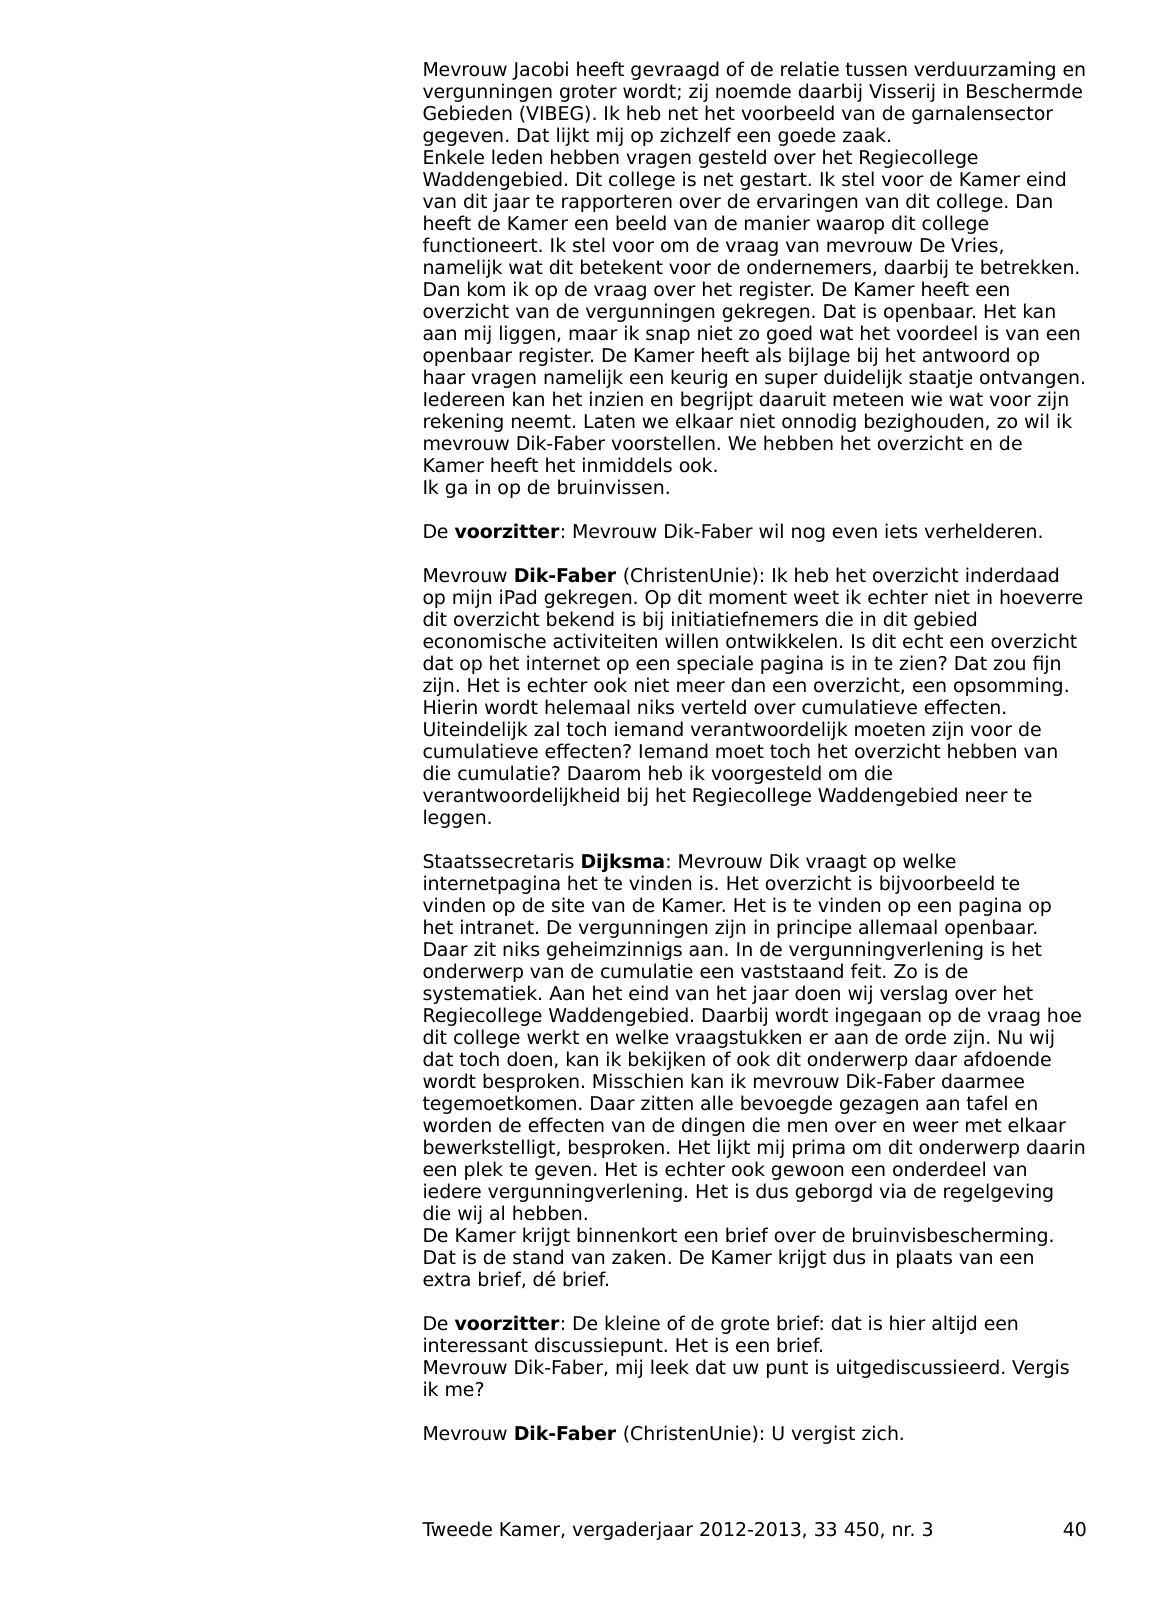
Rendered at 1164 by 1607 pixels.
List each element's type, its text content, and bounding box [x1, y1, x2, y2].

text Enkele leden hebben vragen gesteld over het Regiecollege Waddengebied. Dit college is net gestart. Ik stel voor de Kamer eind van dit jaar te rapporteren over de ervaringen van dit college. Dan heeft de Kamer een beeld van de manier waarop dit college functioneert. Ik stel voor om de vraag van mevrouw De Vries, namelijk wat dit betekent voor de ondernemers, daarbij te betrekken. [422, 147, 1087, 279]
text Staatssecretaris Dijksma: Mevrouw Dik vraagt op welke internetpagina het te vinden is. Het overzicht is bijvoorbeeld te vinden op de site van de Kamer. Het is te vinden op een pagina op het intranet. De vergunningen zijn in principe allemaal openbaar. Daar zit niks geheimzinnigs aan. In de vergunningverlening is het onderwerp van de cumulatie een vaststaand feit. Zo is de systematiek. Aan het eind van het jaar doen wij verslag over het Regiecollege Waddengebied. Daarbij wordt ingegaan op de vraag hoe dit college werkt en welke vraagstukken er aan de orde zijn. Nu wij dat toch doen, kan ik bekijken of ook dit onderwerp daar afdoende wordt besproken. Misschien kan ik mevrouw Dik-Faber daarmee tegemoetkomen. Daar zitten alle bevoegde gezagen aan tafel en worden de effecten van de dingen die men over en weer met elkaar bewerkstelligt, besproken. Het lijkt mij prima om dit onderwerp daarin een plek te geven. Het is echter ook gewoon een onderdeel van iedere vergunningverlening. Het is dus geborgd via de regelgeving die wij al hebben. [422, 851, 1087, 1224]
text Mevrouw Dik-Faber (ChristenUnie): U vergist zich. [422, 1423, 1087, 1445]
text De voorzitter: De kleine of de grote brief: dat is hier altijd een interessant discussiepunt. Het is een brief. [422, 1313, 1087, 1357]
text Mevrouw Dik-Faber, mij leek dat uw punt is uitgediscussieerd. Vergis ik me? [422, 1357, 1087, 1401]
text Mevrouw Dik-Faber (ChristenUnie): Ik heb het overzicht inderdaad op mijn iPad gekregen. Op dit moment weet ik echter niet in hoeverre dit overzicht bekend is bij initiatiefnemers die in dit gebied economische activiteiten willen ontwikkelen. Is dit echt een overzicht dat op het internet op een speciale pagina is in te zien? Dat zou fijn zijn. Het is echter ook niet meer dan een overzicht, een opsomming. Hierin wordt helemaal niks verteld over cumulatieve effecten. Uiteindelijk zal toch iemand verantwoordelijk moeten zijn voor de cumulatieve effecten? Iemand moet toch het overzicht hebben van die cumulatie? Daarom heb ik voorgesteld om die verantwoordelijkheid bij het Regiecollege Waddengebied neer te leggen. [422, 565, 1087, 829]
text De Kamer krijgt binnenkort een brief over de bruinvisbescherming. Dat is de stand van zaken. De Kamer krijgt dus in plaats van een extra brief, dé brief. [422, 1224, 1087, 1291]
text Ik ga in op de bruinvissen. [422, 477, 1087, 499]
text De voorzitter: Mevrouw Dik-Faber wil nog even iets verhelderen. [422, 521, 1087, 543]
text Dan kom ik op de vraag over het register. De Kamer heeft een overzicht van de vergunningen gekregen. Dat is openbaar. Het kan aan mij liggen, maar ik snap niet zo goed wat het voordeel is van een openbaar register. De Kamer heeft als bijlage bij het antwoord op haar vragen namelijk een keurig en super duidelijk staatje ontvangen. Iedereen kan het inzien en begrijpt daaruit meteen wie wat voor zijn rekening neemt. Laten we elkaar niet onnodig bezighouden, zo wil ik mevrouw Dik-Faber voorstellen. We hebben het overzicht en de Kamer heeft het inmiddels ook. [422, 279, 1087, 477]
text Mevrouw Jacobi heeft gevraagd of de relatie tussen verduurzaming en vergunningen groter wordt; zij noemde daarbij Visserij in Beschermde Gebieden (VIBEG). Ik heb net het voorbeeld van de garnalensector gegeven. Dat lijkt mij op zichzelf een goede zaak. [422, 59, 1087, 147]
